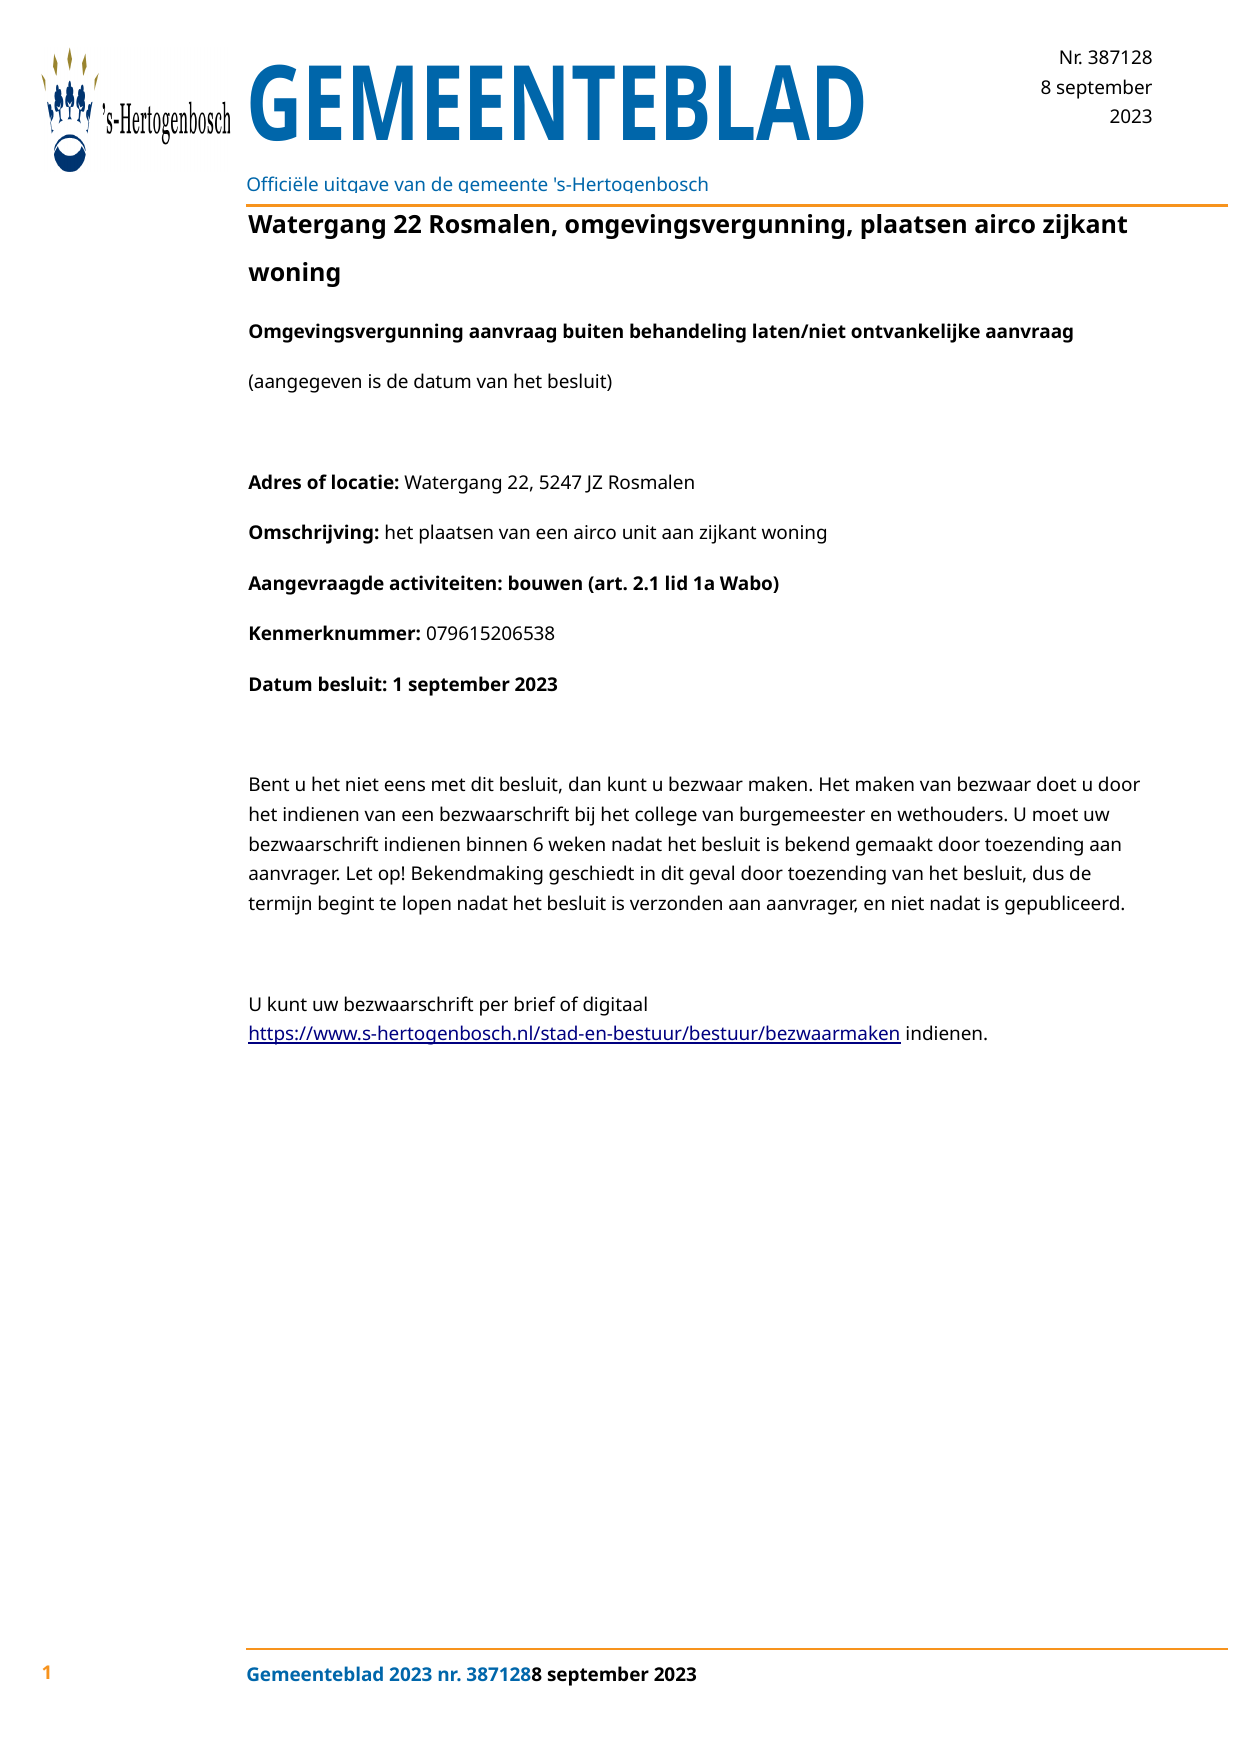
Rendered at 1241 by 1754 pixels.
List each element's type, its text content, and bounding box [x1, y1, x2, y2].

text Adres of locatie: Watergang 22, 5247 JZ Rosmalen [248, 469, 1152, 495]
text U kunt uw bezwaarschrift per brief of digitaal https://www.s-hertogenbosch.nl/stad-en-bestuur/bestuur/bezwaarmaken indienen. [248, 991, 1152, 1046]
text Kenmerknummer: 079615206538 [248, 620, 1152, 646]
text (aangegeven is de datum van het besluit) [248, 368, 1152, 394]
text Aangevraagde activiteiten: bouwen (art. 2.1 lid 1a Wabo) [248, 570, 1152, 596]
text Watergang 22 Rosmalen, omgevingsvergunning, plaatsen airco zijkant woning [248, 207, 1152, 288]
text Bent u het niet eens met dit besluit, dan kunt u bezwaar maken. Het maken van bezwaar doet u door het indienen van een bezwaarschrift bij het college van burgemeester en wethouders. U moet uw bezwaarschrift indienen binnen 6 weken nadat het besluit is bekend gemaakt door toezending aan aanvrager. Let op! Bekendmaking geschiedt in dit geval door toezending van het besluit, dus de termijn begint te lopen nadat het besluit is verzonden aan aanvrager, en niet nadat is gepubliceerd. [248, 772, 1152, 916]
picture [41, 47, 231, 172]
text Datum besluit: 1 september 2023 [248, 671, 1152, 697]
text Omgevingsvergunning aanvraag buiten behandeling laten/niet ontvankelijke aanvraag [248, 318, 1152, 344]
text Omschrijving: het plaatsen van een airco unit aan zijkant woning [248, 519, 1152, 545]
